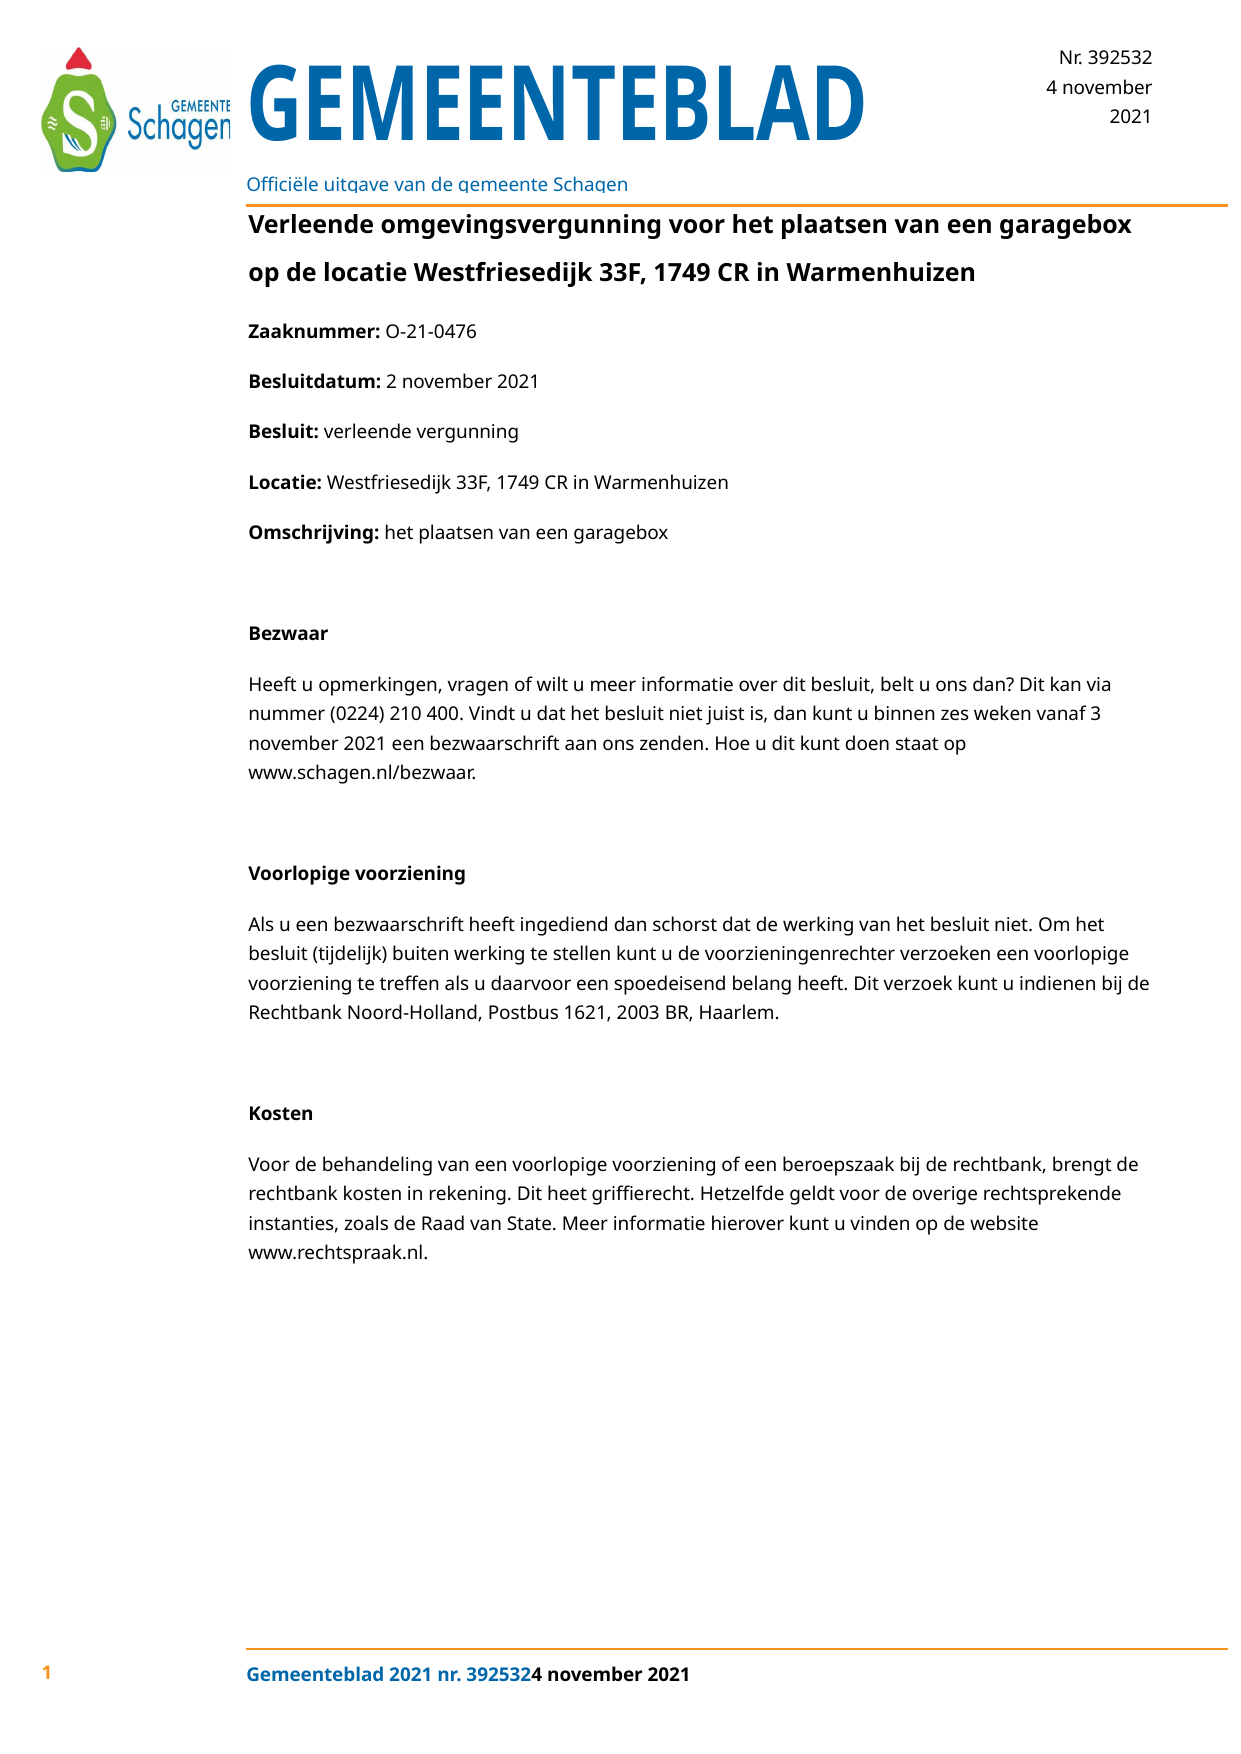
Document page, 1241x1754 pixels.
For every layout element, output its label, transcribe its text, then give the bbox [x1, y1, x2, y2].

picture [41, 47, 231, 172]
text Verleende omgevingsvergunning voor het plaatsen van een garagebox op de locatie Westfriesedijk 33F, 1749 CR in Warmenhuizen [248, 207, 1152, 288]
text Voorlopige voorziening [248, 860, 1152, 886]
text Als u een bezwaarschrift heeft ingediend dan schorst dat de werking van het besluit niet. Om het besluit (tijdelijk) buiten werking te stellen kunt u de voorzieningenrechter verzoeken een voorlopige voorziening te treffen als u daarvoor een spoedeisend belang heeft. Dit verzoek kunt u indienen bij de Rechtbank Noord-Holland, Postbus 1621, 2003 BR, Haarlem. [248, 911, 1152, 1025]
text Voor de behandeling van een voorlopige voorziening of een beroepszaak bij de rechtbank, brengt de rechtbank kosten in rekening. Dit heet griffierecht. Hetzelfde geldt voor de overige rechtsprekende instanties, zoals de Raad van State. Meer informatie hierover kunt u vinden op de website www.rechtspraak.nl. [248, 1151, 1152, 1265]
text Zaaknummer: O-21-0476 [248, 318, 1152, 344]
text Omschrijving: het plaatsen van een garagebox [248, 519, 1152, 545]
text Kosten [248, 1100, 1152, 1126]
text Besluit: verleende vergunning [248, 419, 1152, 444]
text Besluitdatum: 2 november 2021 [248, 368, 1152, 394]
text Locatie: Westfriesedijk 33F, 1749 CR in Warmenhuizen [248, 469, 1152, 495]
text Heeft u opmerkingen, vragen of wilt u meer informatie over dit besluit, belt u ons dan? Dit kan via nummer (0224) 210 400. Vindt u dat het besluit niet juist is, dan kunt u binnen zes weken vanaf 3 november 2021 een bezwaarschrift aan ons zenden. Hoe u dit kunt doen staat op www.schagen.nl/bezwaar. [248, 671, 1152, 785]
text Bezwaar [248, 620, 1152, 646]
